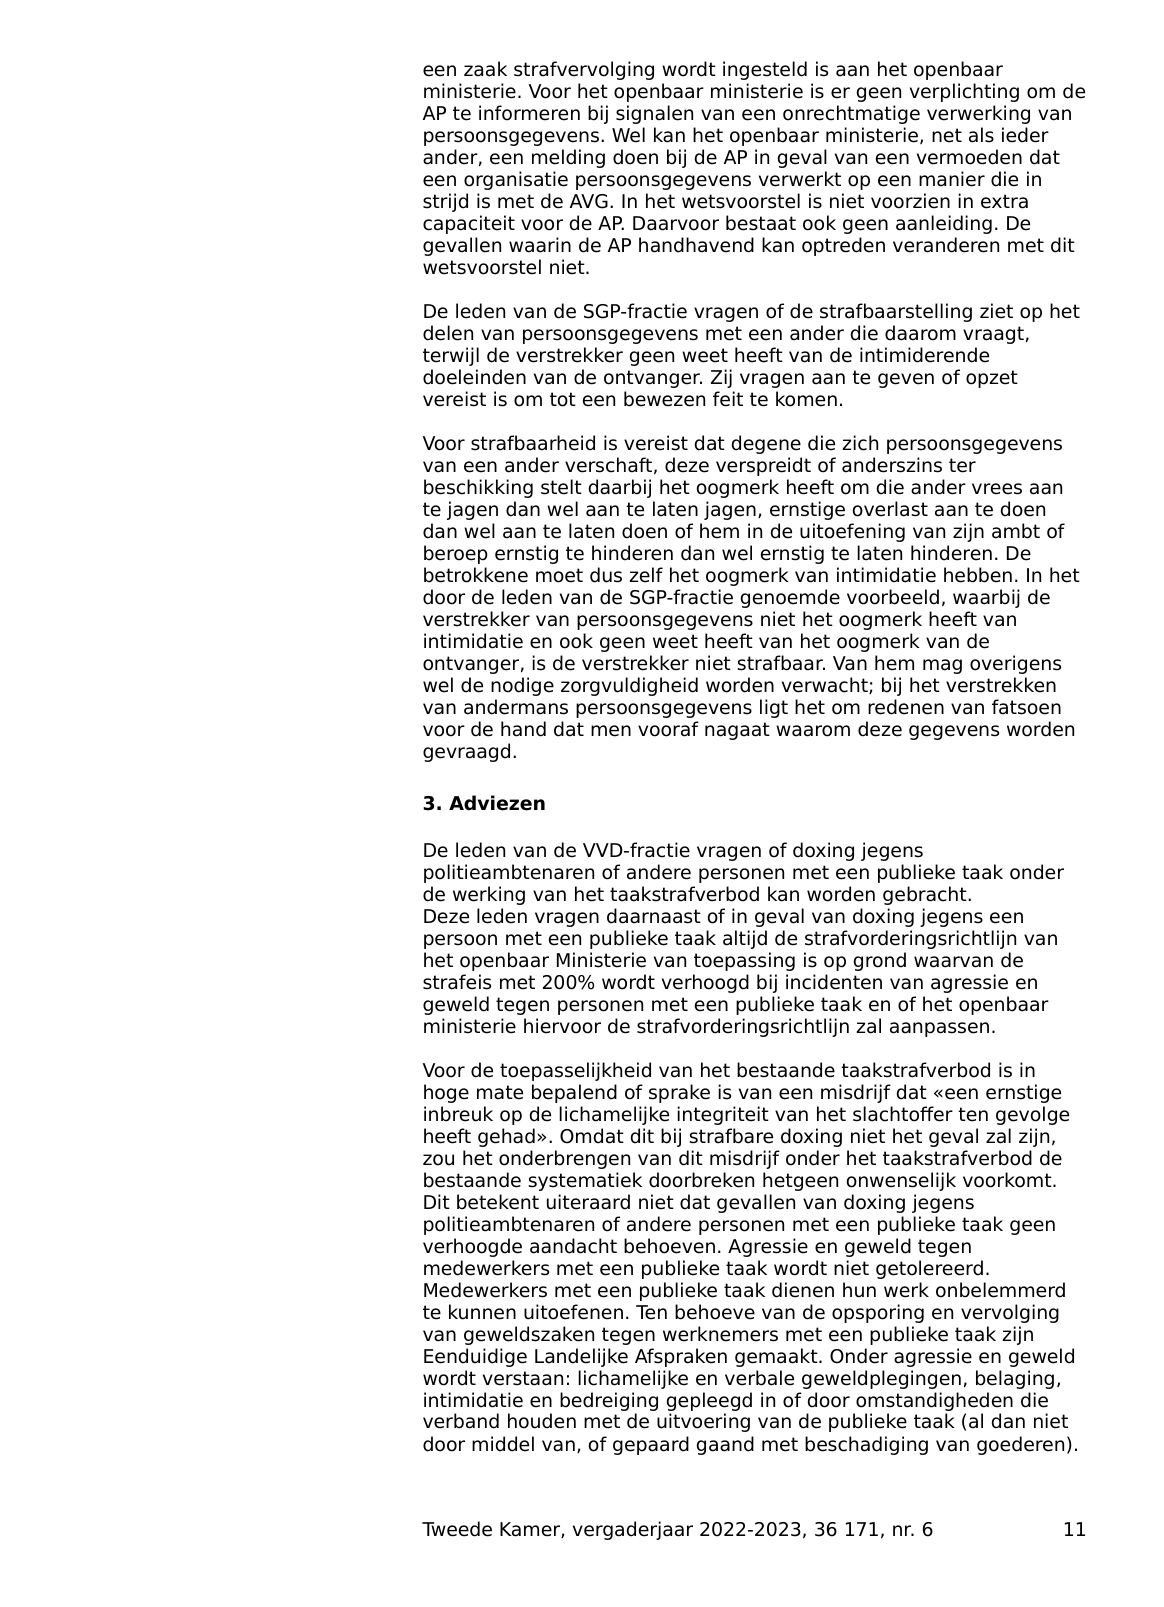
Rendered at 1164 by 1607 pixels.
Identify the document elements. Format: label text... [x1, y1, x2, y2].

subtitle 3. Adviezen [422, 793, 1087, 815]
text Deze leden vragen daarnaast of in geval van doxing jegens een persoon met een publieke taak altijd de strafvorderingsrichtlijn van het openbaar Ministerie van toepassing is op grond waarvan de strafeis met 200% wordt verhoogd bij incidenten van agressie en geweld tegen personen met een publieke taak en of het openbaar ministerie hiervoor de strafvorderingsrichtlijn zal aanpassen. [422, 906, 1087, 1038]
text een zaak strafvervolging wordt ingesteld is aan het openbaar ministerie. Voor het openbaar ministerie is er geen verplichting om de AP te informeren bij signalen van een onrechtmatige verwerking van persoonsgegevens. Wel kan het openbaar ministerie, net als ieder ander, een melding doen bij de AP in geval van een vermoeden dat een organisatie persoonsgegevens verwerkt op een manier die in strijd is met de AVG. In het wetsvoorstel is niet voorzien in extra capaciteit voor de AP. Daarvoor bestaat ook geen aanleiding. De gevallen waarin de AP handhavend kan optreden veranderen met dit wetsvoorstel niet. [422, 59, 1087, 279]
text De leden van de VVD-fractie vragen of doxing jegens politieambtenaren of andere personen met een publieke taak onder de werking van het taakstrafverbod kan worden gebracht. [422, 840, 1087, 906]
text Voor de toepasselijkheid van het bestaande taakstrafverbod is in hoge mate bepalend of sprake is van een misdrijf dat «een ernstige inbreuk op de lichamelijke integriteit van het slachtoffer ten gevolge heeft gehad». Omdat dit bij strafbare doxing niet het geval zal zijn, zou het onderbrengen van dit misdrijf onder het taakstrafverbod de bestaande systematiek doorbreken hetgeen onwenselijk voorkomt. Dit betekent uiteraard niet dat gevallen van doxing jegens politieambtenaren of andere personen met een publieke taak geen verhoogde aandacht behoeven. Agressie en geweld tegen medewerkers met een publieke taak wordt niet getolereerd. Medewerkers met een publieke taak dienen hun werk onbelemmerd te kunnen uitoefenen. Ten behoeve van de opsporing en vervolging van geweldszaken tegen werknemers met een publieke taak zijn Eenduidige Landelijke Afspraken gemaakt. Onder agressie en geweld wordt verstaan: lichamelijke en verbale geweldplegingen, belaging, intimidatie en bedreiging gepleegd in of door omstandigheden die verband houden met de uitvoering van de publieke taak (al dan niet door middel van, of gepaard gaand met beschadiging van goederen). [422, 1060, 1087, 1455]
text Voor strafbaarheid is vereist dat degene die zich persoonsgegevens van een ander verschaft, deze verspreidt of anderszins ter beschikking stelt daarbij het oogmerk heeft om die ander vrees aan te jagen dan wel aan te laten jagen, ernstige overlast aan te doen dan wel aan te laten doen of hem in de uitoefening van zijn ambt of beroep ernstig te hinderen dan wel ernstig te laten hinderen. De betrokkene moet dus zelf het oogmerk van intimidatie hebben. In het door de leden van de SGP-fractie genoemde voorbeeld, waarbij de verstrekker van persoonsgegevens niet het oogmerk heeft van intimidatie en ook geen weet heeft van het oogmerk van de ontvanger, is de verstrekker niet strafbaar. Van hem mag overigens wel de nodige zorgvuldigheid worden verwacht; bij het verstrekken van andermans persoonsgegevens ligt het om redenen van fatsoen voor de hand dat men vooraf nagaat waarom deze gegevens worden gevraagd. [422, 433, 1087, 763]
text De leden van de SGP-fractie vragen of de strafbaarstelling ziet op het delen van persoonsgegevens met een ander die daarom vraagt, terwijl de verstrekker geen weet heeft van de intimiderende doeleinden van de ontvanger. Zij vragen aan te geven of opzet vereist is om tot een bewezen feit te komen. [422, 301, 1087, 411]
